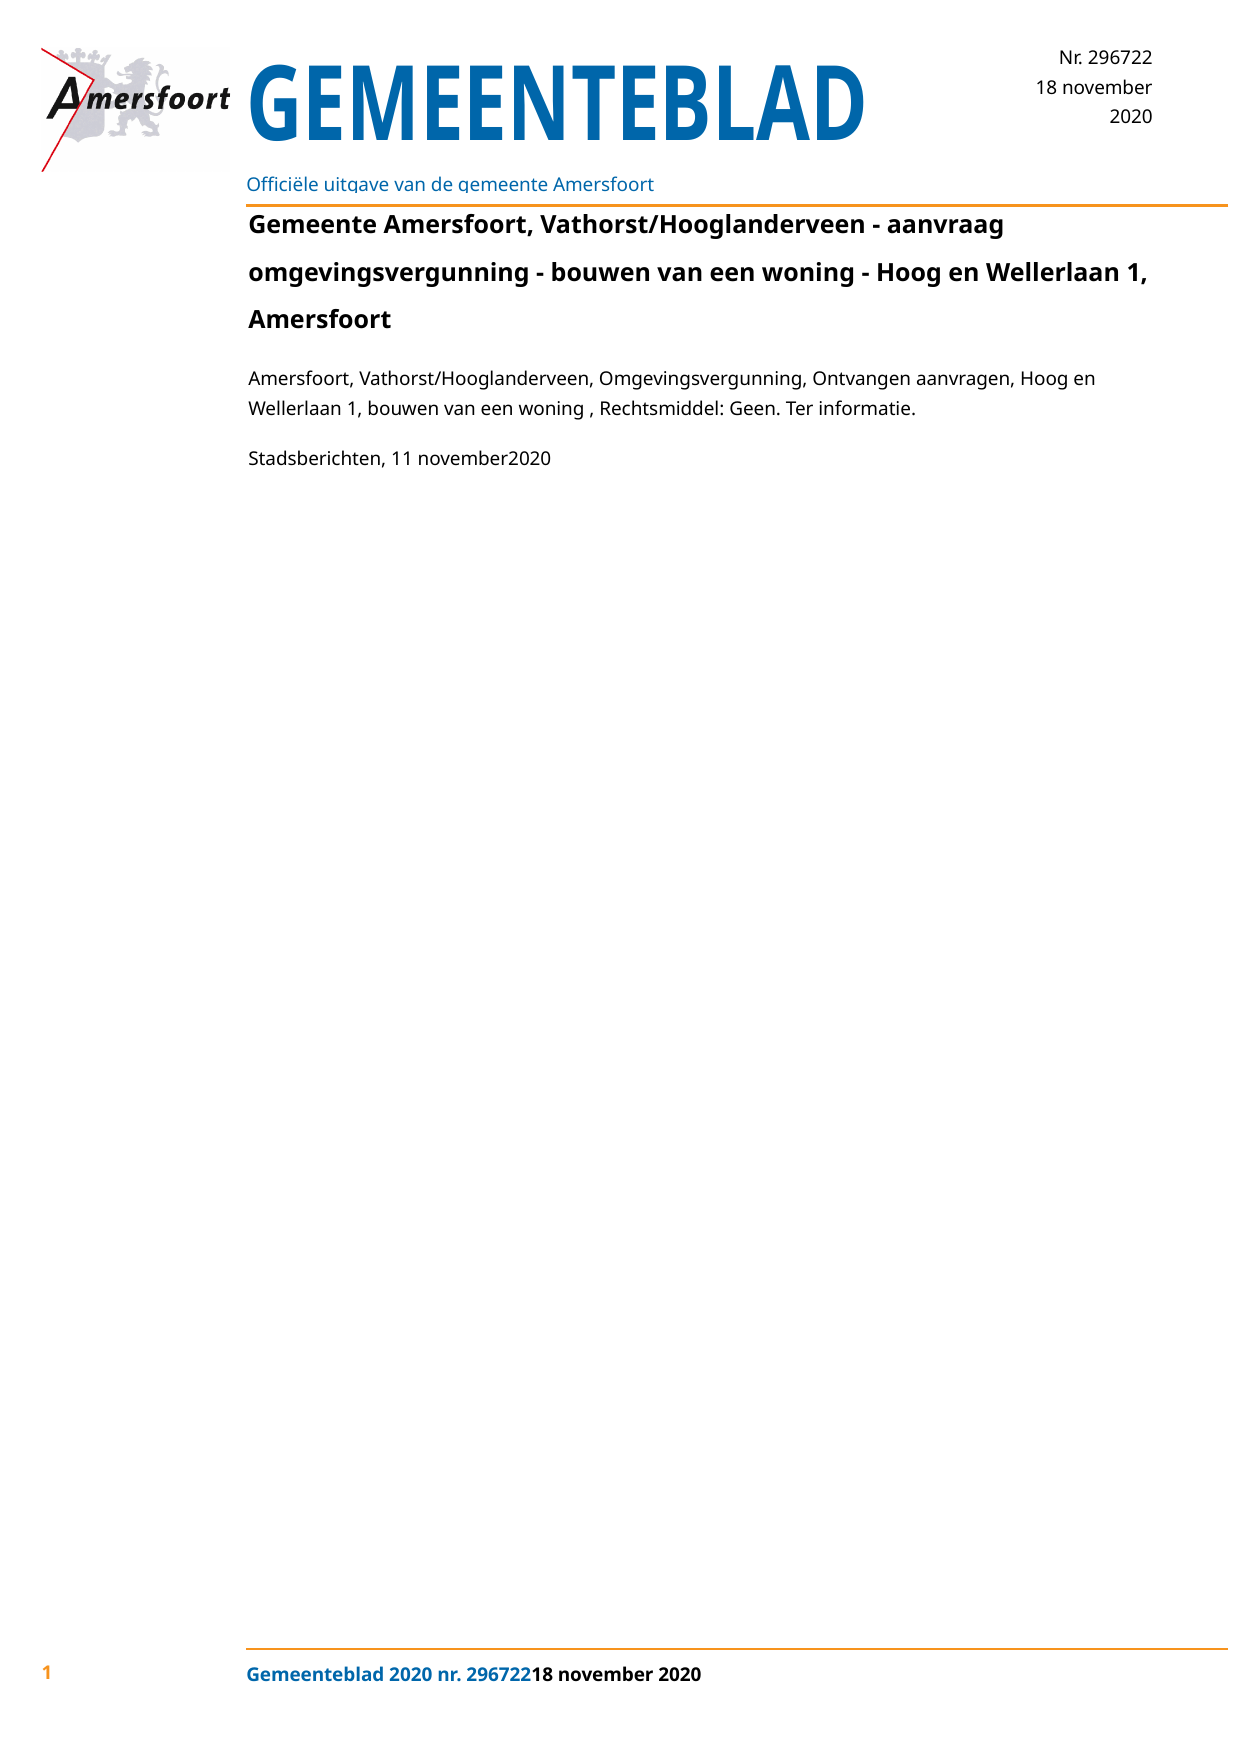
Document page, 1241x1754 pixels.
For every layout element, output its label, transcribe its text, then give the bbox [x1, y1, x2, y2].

text Amersfoort, Vathorst/Hooglanderveen, Omgevingsvergunning, Ontvangen aanvragen, Hoog en Wellerlaan 1, bouwen van een woning , Rechtsmiddel: Geen. Ter informatie. [248, 366, 1152, 421]
text Gemeente Amersfoort, Vathorst/Hooglanderveen - aanvraag omgevingsvergunning - bouwen van een woning - Hoog en Wellerlaan 1, Amersfoort [248, 207, 1152, 336]
picture [41, 47, 231, 172]
text Stadsberichten, 11 november2020 [248, 446, 1152, 471]
